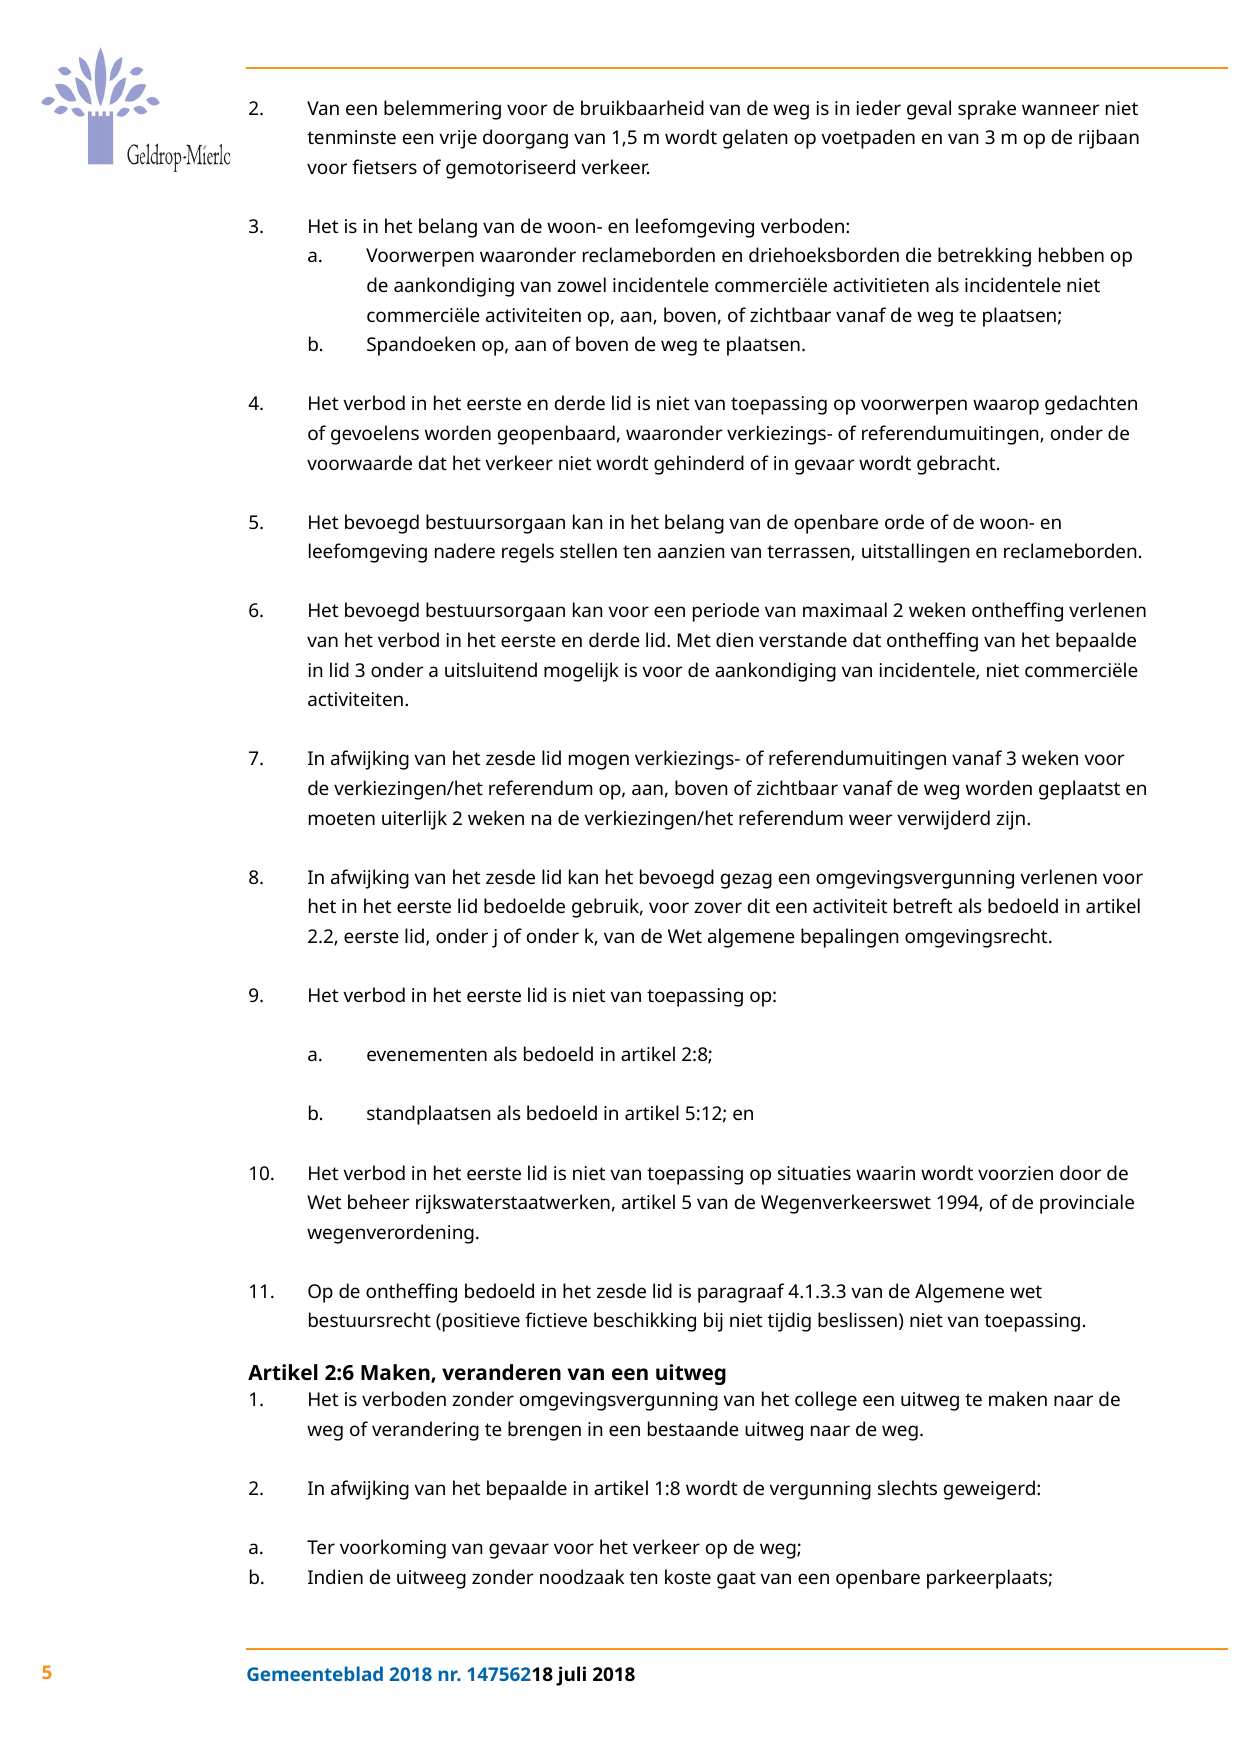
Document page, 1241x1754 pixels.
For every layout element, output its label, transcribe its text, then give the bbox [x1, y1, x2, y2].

list Het bevoegd bestuursorgaan kan voor een periode van maximaal 2 weken ontheffing verlenen van het verbod in het eerste en derde lid. Met dien verstande dat ontheffing van het bepaalde in lid 3 onder a uitsluitend mogelijk is voor de aankondiging van incidentele, niet commerciële activiteiten. [248, 598, 1152, 712]
list evenementen als bedoeld in artikel 2:8; [307, 1041, 1152, 1067]
list Spandoeken op, aan of boven de weg te plaatsen. [307, 331, 1152, 357]
list Ter voorkoming van gevaar voor het verkeer op de weg; [248, 1534, 1152, 1560]
list Op de ontheffing bedoeld in het zesde lid is paragraaf 4.1.3.3 van de Algemene wet bestuursrecht (positieve fictieve beschikking bij niet tijdig beslissen) niet van toepassing. [248, 1278, 1152, 1333]
list In afwijking van het zesde lid kan het bevoegd gezag een omgevingsvergunning verlenen voor het in het eerste lid bedoelde gebruik, voor zover dit een activiteit betreft als bedoeld in artikel 2.2, eerste lid, onder j of onder k, van de Wet algemene bepalingen omgevingsrecht. [248, 864, 1152, 949]
list In afwijking van het bepaalde in artikel 1:8 wordt de vergunning slechts geweigerd: [248, 1475, 1152, 1501]
list Van een belemmering voor de bruikbaarheid van de weg is in ieder geval sprake wanneer niet tenminste een vrije doorgang van 1,5 m wordt gelaten op voetpaden en van 3 m op de rijbaan voor fietsers of gemotoriseerd verkeer. [248, 95, 1152, 180]
list Het bevoegd bestuursorgaan kan in het belang van de openbare orde of de woon- en leefomgeving nadere regels stellen ten aanzien van terrassen, uitstallingen en reclameborden. [248, 509, 1152, 564]
list In afwijking van het zesde lid mogen verkiezings- of referendumuitingen vanaf 3 weken voor de verkiezingen/het referendum op, aan, boven of zichtbaar vanaf de weg worden geplaatst en moeten uiterlijk 2 weken na de verkiezingen/het referendum weer verwijderd zijn. [248, 746, 1152, 831]
list Het verbod in het eerste lid is niet van toepassing op: [248, 982, 1152, 1008]
list Indien de uitweeg zonder noodzaak ten koste gaat van een openbare parkeerplaats; [248, 1564, 1152, 1590]
text Artikel 2:6 Maken, veranderen van een uitweg [248, 1358, 1152, 1387]
list Het verbod in het eerste en derde lid is niet van toepassing op voorwerpen waarop gedachten of gevoelens worden geopenbaard, waaronder verkiezings- of referendumuitingen, onder de voorwaarde dat het verkeer niet wordt gehinderd of in gevaar wordt gebracht. [248, 391, 1152, 476]
list standplaatsen als bedoeld in artikel 5:12; en [307, 1101, 1152, 1126]
list Het is in het belang van de woon- en leefomgeving verboden: [248, 213, 1152, 239]
list Voorwerpen waaronder reclameborden en driehoeksborden die betrekking hebben op de aankondiging van zowel incidentele commerciële activitieten als incidentele niet commerciële activiteiten op, aan, boven, of zichtbaar vanaf de weg te plaatsen; [307, 243, 1152, 328]
list Het verbod in het eerste lid is niet van toepassing op situaties waarin wordt voorzien door de Wet beheer rijkswaterstaatwerken, artikel 5 van de Wegenverkeerswet 1994, of de provinciale wegenverordening. [248, 1160, 1152, 1245]
picture [41, 47, 231, 172]
list Het is verboden zonder omgevingsvergunning van het college een uitweg te maken naar de weg of verandering te brengen in een bestaande uitweg naar de weg. [248, 1387, 1152, 1442]
